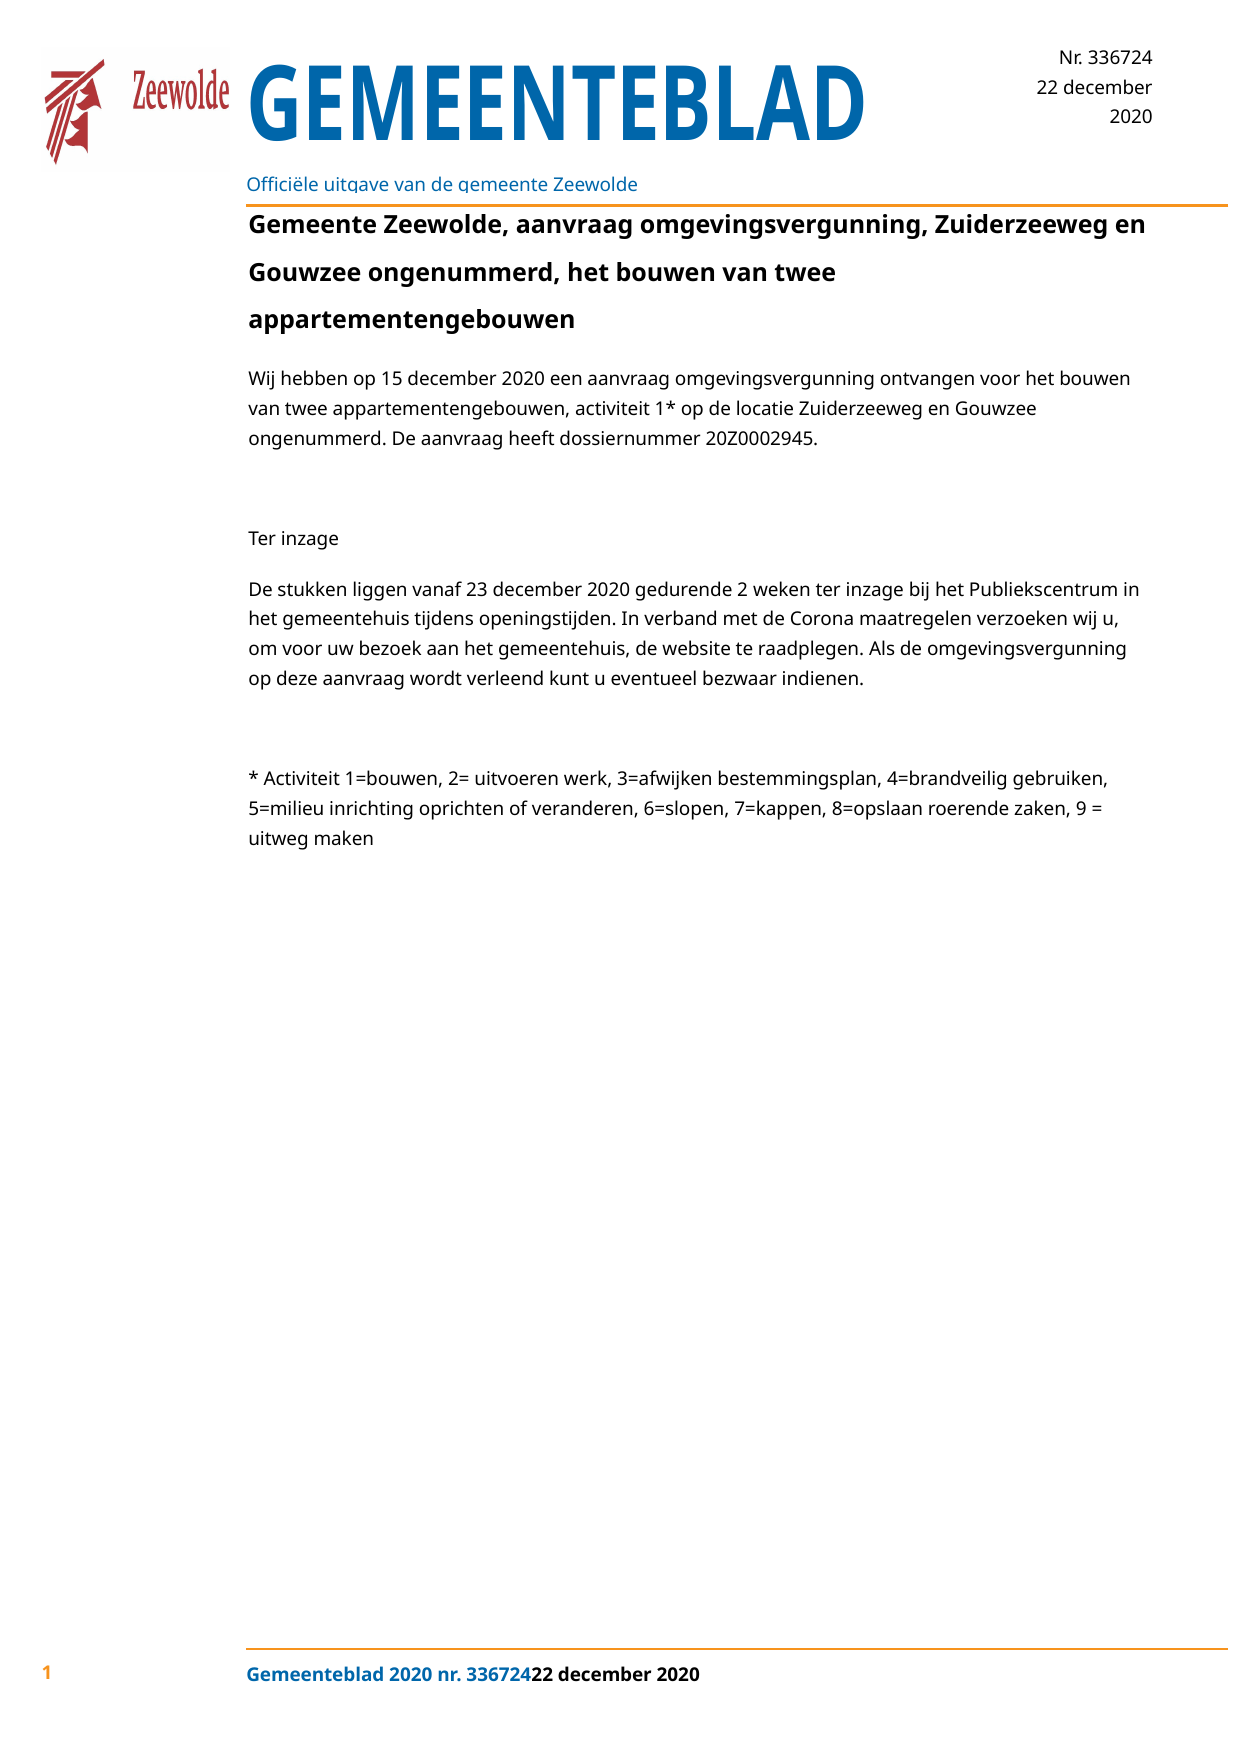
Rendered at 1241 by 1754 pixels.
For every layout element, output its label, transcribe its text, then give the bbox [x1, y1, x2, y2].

text De stukken liggen vanaf 23 december 2020 gedurende 2 weken ter inzage bij het Publiekscentrum in het gemeentehuis tijdens openingstijden. In verband met de Corona maatregelen verzoeken wij u, om voor uw bezoek aan het gemeentehuis, de website te raadplegen. Als de omgevingsvergunning op deze aanvraag wordt verleend kunt u eventueel bezwaar indienen. [248, 576, 1152, 690]
text * Activiteit 1=bouwen, 2= uitvoeren werk, 3=afwijken bestemmingsplan, 4=brandveilig gebruiken, 5=milieu inrichting oprichten of veranderen, 6=slopen, 7=kappen, 8=opslaan roerende zaken, 9 = uitweg maken [248, 766, 1152, 850]
picture [41, 47, 231, 172]
text Ter inzage [248, 526, 1152, 551]
text Gemeente Zeewolde, aanvraag omgevingsvergunning, Zuiderzeeweg en Gouwzee ongenummerd, het bouwen van twee appartementengebouwen [248, 207, 1152, 336]
text Wij hebben op 15 december 2020 een aanvraag omgevingsvergunning ontvangen voor het bouwen van twee appartementengebouwen, activiteit 1* op de locatie Zuiderzeeweg en Gouwzee ongenummerd. De aanvraag heeft dossiernummer 20Z0002945. [248, 366, 1152, 450]
